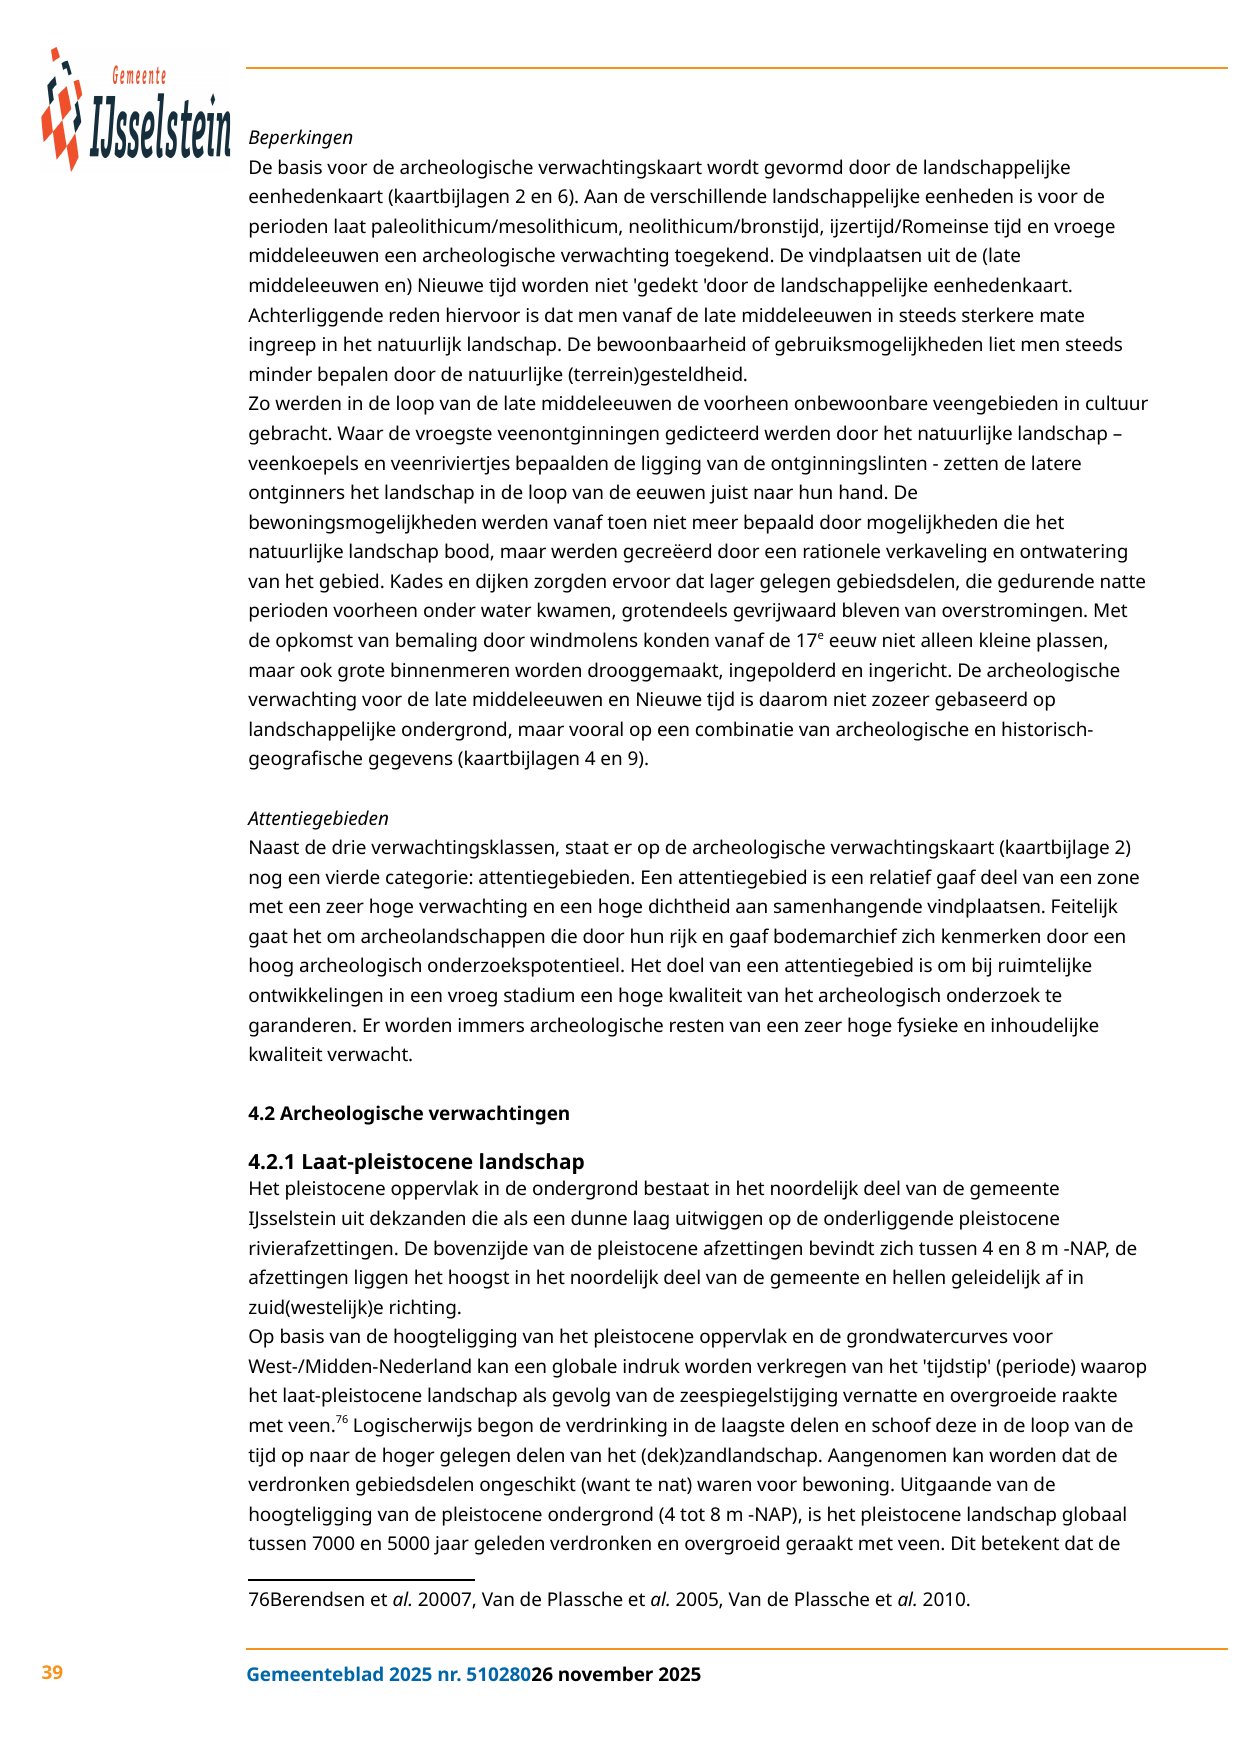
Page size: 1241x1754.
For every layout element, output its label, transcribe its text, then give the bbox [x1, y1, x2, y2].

text Zo werden in de loop van de late middeleeuwen de voorheen onbewoonbare veengebieden in cultuur gebracht. Waar de vroegste veenontginningen gedicteerd werden door het natuurlijke landschap – veenkoepels en veenriviertjes bepaalden de ligging van de ontginningslinten - zetten de latere ontginners het landschap in de loop van de eeuwen juist naar hun hand. De bewoningsmogelijkheden werden vanaf toen niet meer bepaald door mogelijkheden die het natuurlijke landschap bood, maar werden gecreëerd door een rationele verkaveling en ontwatering van het gebied. Kades en dijken zorgden ervoor dat lager gelegen gebiedsdelen, die gedurende natte perioden voorheen onder water kwamen, grotendeels gevrijwaard bleven van overstromingen. Met de opkomst van bemaling door windmolens konden vanaf de 17e eeuw niet alleen kleine plassen, maar ook grote binnenmeren worden drooggemaakt, ingepolderd en ingericht. De archeologische verwachting voor de late middeleeuwen en Nieuwe tijd is daarom niet zozeer gebaseerd op landschappelijke ondergrond, maar vooral op een combinatie van archeologische en historisch-geografische gegevens (kaartbijlagen 4 en 9). [248, 391, 1152, 771]
text Het pleistocene oppervlak in de ondergrond bestaat in het noordelijk deel van de gemeente IJsselstein uit dekzanden die als een dunne laag uitwiggen op de onderliggende pleistocene rivierafzettingen. De bovenzijde van de pleistocene afzettingen bevindt zich tussen 4 en 8 m -NAP, de afzettingen liggen het hoogst in het noordelijk deel van de gemeente en hellen geleidelijk af in zuid(westelijk)e richting. [248, 1176, 1152, 1320]
text De basis voor de archeologische verwachtingskaart wordt gevormd door de landschappelijke eenhedenkaart (kaartbijlagen 2 en 6). Aan de verschillende landschappelijke eenheden is voor de perioden laat paleolithicum/mesolithicum, neolithicum/bronstijd, ijzertijd/Romeinse tijd en vroege middeleeuwen een archeologische verwachting toegekend. De vindplaatsen uit de (late middeleeuwen en) Nieuwe tijd worden niet 'gedekt 'door de landschappelijke eenhedenkaart. Achterliggende reden hiervoor is dat men vanaf de late middeleeuwen in steeds sterkere mate ingreep in het natuurlijk landschap. De bewoonbaarheid of gebruiksmogelijkheden liet men steeds minder bepalen door de natuurlijke (terrein)gesteldheid. [248, 154, 1152, 387]
text Attentiegebieden [248, 805, 1152, 831]
text Op basis van de hoogteligging van het pleistocene oppervlak en de grondwatercurves voor West-/Midden-Nederland kan een globale indruk worden verkregen van het 'tijdstip' (periode) waarop het laat-pleistocene landschap als gevolg van de zeespiegelstijging vernatte en overgroeide raakte met veen. Logischerwijs begon de verdrinking in de laagste delen en schoof deze in de loop van de tijd op naar de hoger gelegen delen van het (dek)zandlandschap. Aangenomen kan worden dat de verdronken gebiedsdelen ongeschikt (want te nat) waren voor bewoning. Uitgaande van de hoogteligging van de pleistocene ondergrond (4 tot 8 m -NAP), is het pleistocene landschap globaal tussen 7000 en 5000 jaar geleden verdronken en overgroeid geraakt met veen. Dit betekent dat de [248, 1323, 1152, 1556]
text Naast de drie verwachtingsklassen, staat er op de archeologische verwachtingskaart (kaartbijlage 2) nog een vierde categorie: attentiegebieden. Een attentiegebied is een relatief gaaf deel van een zone met een zeer hoge verwachting en een hoge dichtheid aan samenhangende vindplaatsen. Feitelijk gaat het om archeolandschappen die door hun rijk en gaaf bodemarchief zich kenmerken door een hoog archeologisch onderzoekspotentieel. Het doel van een attentiegebied is om bij ruimtelijke ontwikkelingen in een vroeg stadium een hoge kwaliteit van het archeologisch onderzoek te garanderen. Er worden immers archeologische resten van een zeer hoge fysieke en inhoudelijke kwaliteit verwacht. [248, 834, 1152, 1067]
picture [41, 47, 231, 172]
text 4.2 Archeologische verwachtingen [248, 1101, 1152, 1126]
text 4.2.1 Laat-pleistocene landschap [248, 1147, 1152, 1176]
text Berendsen et al. 20007, Van de Plassche et al. 2005, Van de Plassche et al. 2010. [248, 1586, 1152, 1612]
text Beperkingen [248, 124, 1152, 150]
